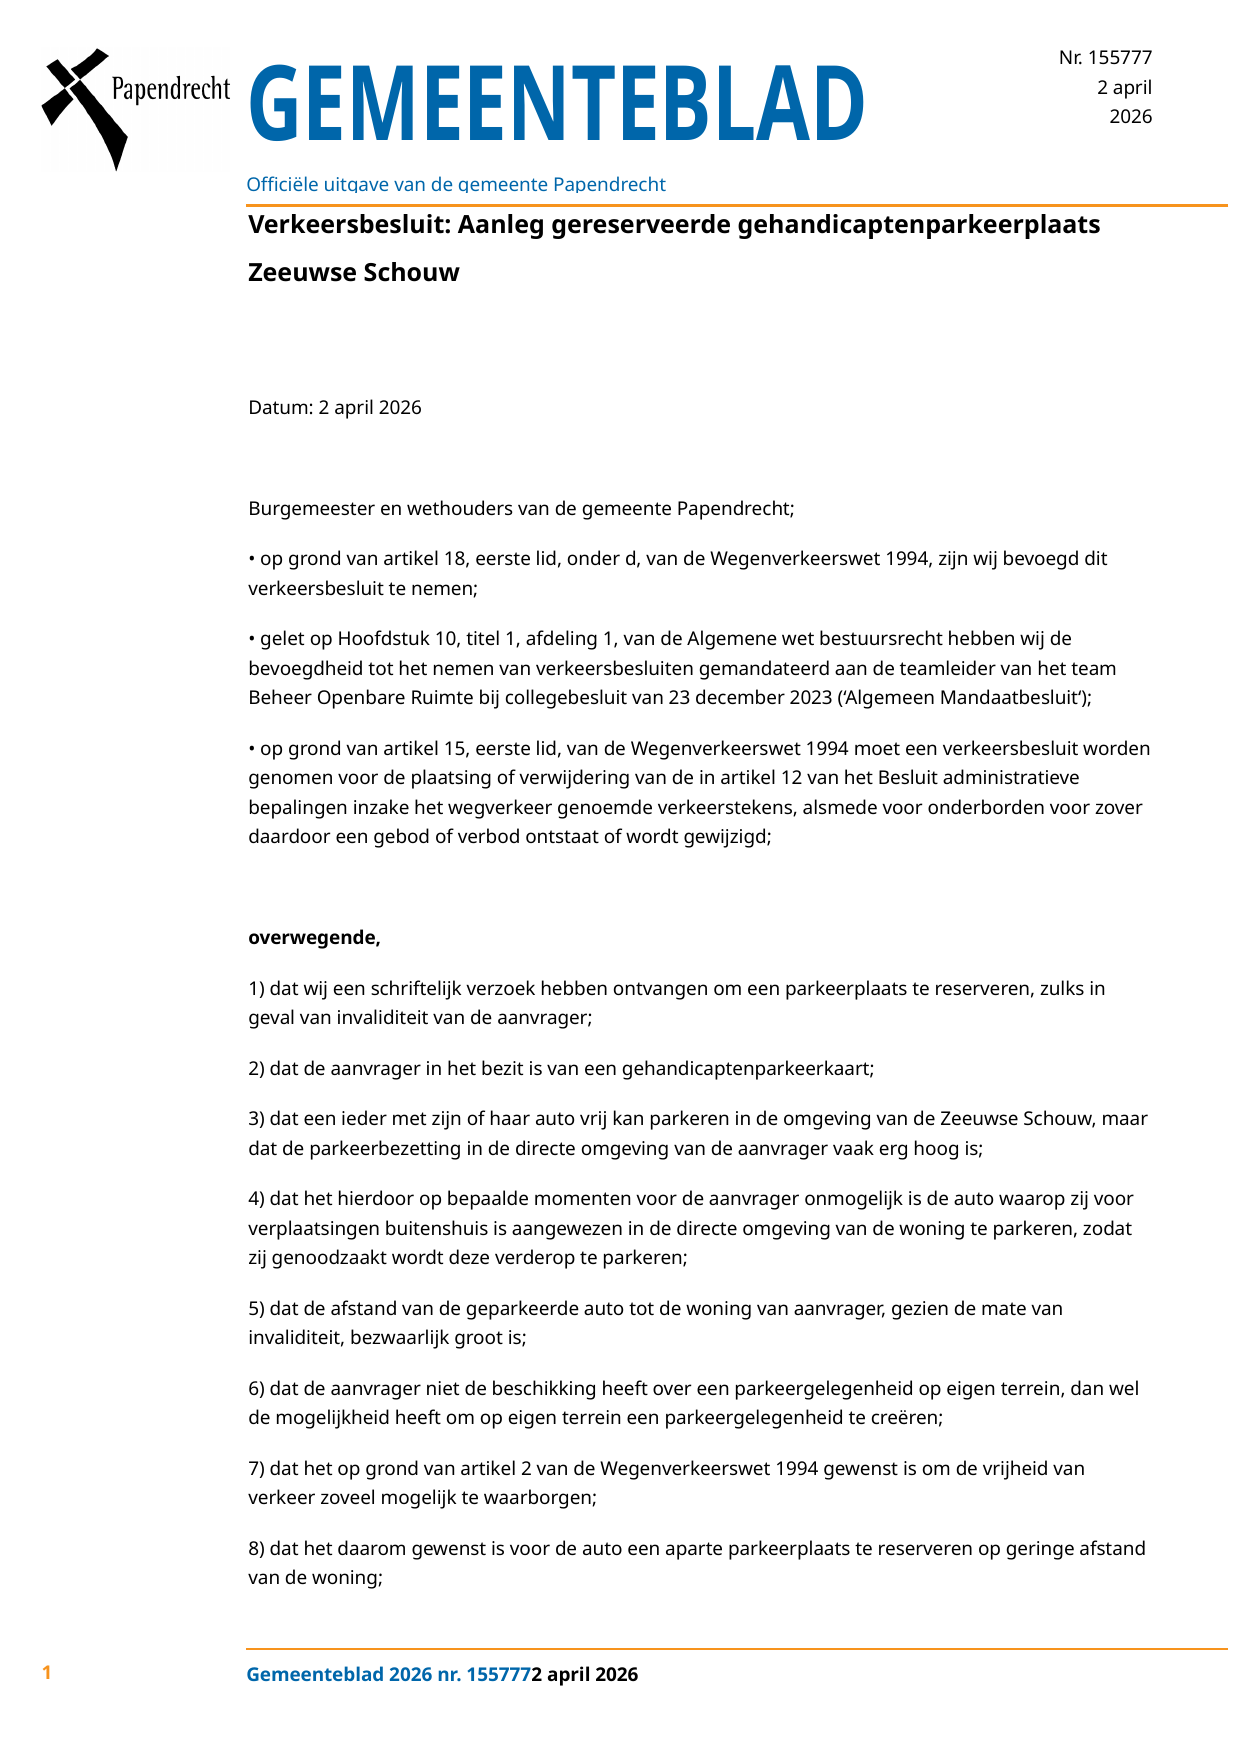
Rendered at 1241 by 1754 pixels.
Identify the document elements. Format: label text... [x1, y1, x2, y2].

picture [41, 47, 231, 172]
text Burgemeester en wethouders van de gemeente Papendrecht; [248, 495, 1152, 521]
text 7) dat het op grond van artikel 2 van de Wegenverkeerswet 1994 gewenst is om de vrijheid van verkeer zoveel mogelijk te waarborgen; [248, 1455, 1152, 1510]
text 8) dat het daarom gewenst is voor de auto een aparte parkeerplaats te reserveren op geringe afstand van de woning; [248, 1535, 1152, 1590]
text Datum: 2 april 2026 [248, 394, 1152, 420]
text 3) dat een ieder met zijn of haar auto vrij kan parkeren in de omgeving van de Zeeuwse Schouw, maar dat de parkeerbezetting in de directe omgeving van de aanvrager vaak erg hoog is; [248, 1105, 1152, 1161]
text overwegende, [248, 924, 1152, 950]
text 2) dat de aanvrager in het bezit is van een gehandicaptenparkeerkaart; [248, 1055, 1152, 1081]
text Verkeersbesluit: Aanleg gereserveerde gehandicaptenparkeerplaats Zeeuwse Schouw [248, 207, 1152, 288]
text • gelet op Hoofdstuk 10, titel 1, afdeling 1, van de Algemene wet bestuursrecht hebben wij de bevoegdheid tot het nemen van verkeersbesluiten gemandateerd aan de teamleider van het team Beheer Openbare Ruimte bij collegebesluit van 23 december 2023 (‘Algemeen Mandaatbesluit‘); [248, 625, 1152, 710]
text 5) dat de afstand van de geparkeerde auto tot de woning van aanvrager, gezien de mate van invaliditeit, bezwaarlijk groot is; [248, 1295, 1152, 1350]
text 4) dat het hierdoor op bepaalde momenten voor de aanvrager onmogelijk is de auto waarop zij voor verplaatsingen buitenshuis is aangewezen in de directe omgeving van de woning te parkeren, zodat zij genoodzaakt wordt deze verderop te parkeren; [248, 1185, 1152, 1270]
text 1) dat wij een schriftelijk verzoek hebben ontvangen om een parkeerplaats te reserveren, zulks in geval van invaliditeit van de aanvrager; [248, 975, 1152, 1030]
text 6) dat de aanvrager niet de beschikking heeft over een parkeergelegenheid op eigen terrein, dan wel de mogelijkheid heeft om op eigen terrein een parkeergelegenheid te creëren; [248, 1375, 1152, 1430]
text • op grond van artikel 18, eerste lid, onder d, van de Wegenverkeerswet 1994, zijn wij bevoegd dit verkeersbesluit te nemen; [248, 545, 1152, 601]
text • op grond van artikel 15, eerste lid, van de Wegenverkeerswet 1994 moet een verkeersbesluit worden genomen voor de plaatsing of verwijdering van de in artikel 12 van het Besluit administratieve bepalingen inzake het wegverkeer genoemde verkeerstekens, alsmede voor onderborden voor zover daardoor een gebod of verbod ontstaat of wordt gewijzigd; [248, 735, 1152, 849]
